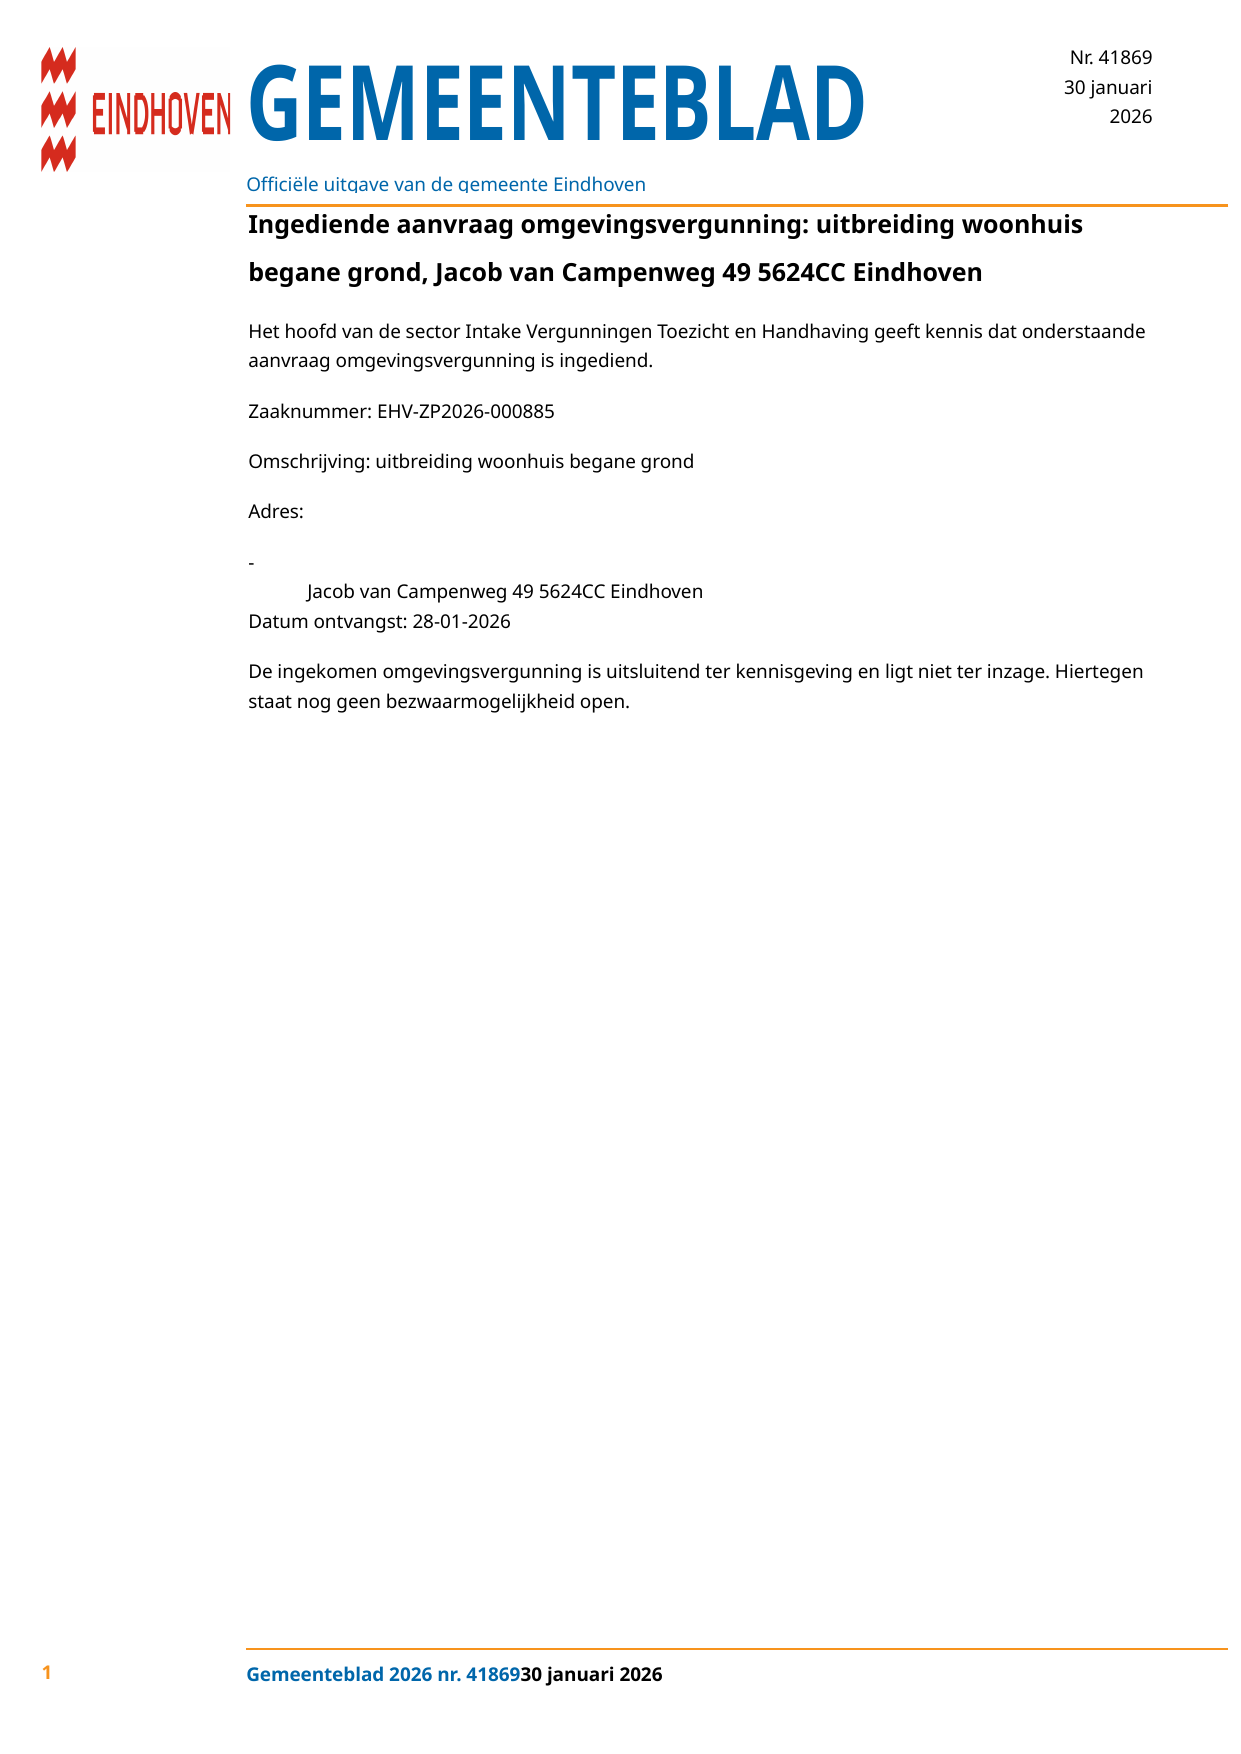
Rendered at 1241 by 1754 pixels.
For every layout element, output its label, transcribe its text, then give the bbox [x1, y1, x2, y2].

text De ingekomen omgevingsvergunning is uitsluitend ter kennisgeving en ligt niet ter inzage. Hiertegen staat nog geen bezwaarmogelijkheid open. [248, 659, 1152, 714]
text Het hoofd van de sector Intake Vergunningen Toezicht en Handhaving geeft kennis dat onderstaande aanvraag omgevingsvergunning is ingediend. [248, 318, 1152, 373]
list Jacob van Campenweg 49 5624CC Eindhoven [248, 579, 1152, 604]
text Omschrijving: uitbreiding woonhuis begane grond [248, 448, 1152, 474]
text Zaaknummer: EHV-ZP2026-000885 [248, 398, 1152, 424]
text Ingediende aanvraag omgevingsvergunning: uitbreiding woonhuis begane grond, Jacob van Campenweg 49 5624CC Eindhoven [248, 207, 1152, 288]
text Datum ontvangst: 28-01-2026 [248, 608, 1152, 634]
picture [41, 47, 231, 172]
text Adres: [248, 499, 1152, 524]
